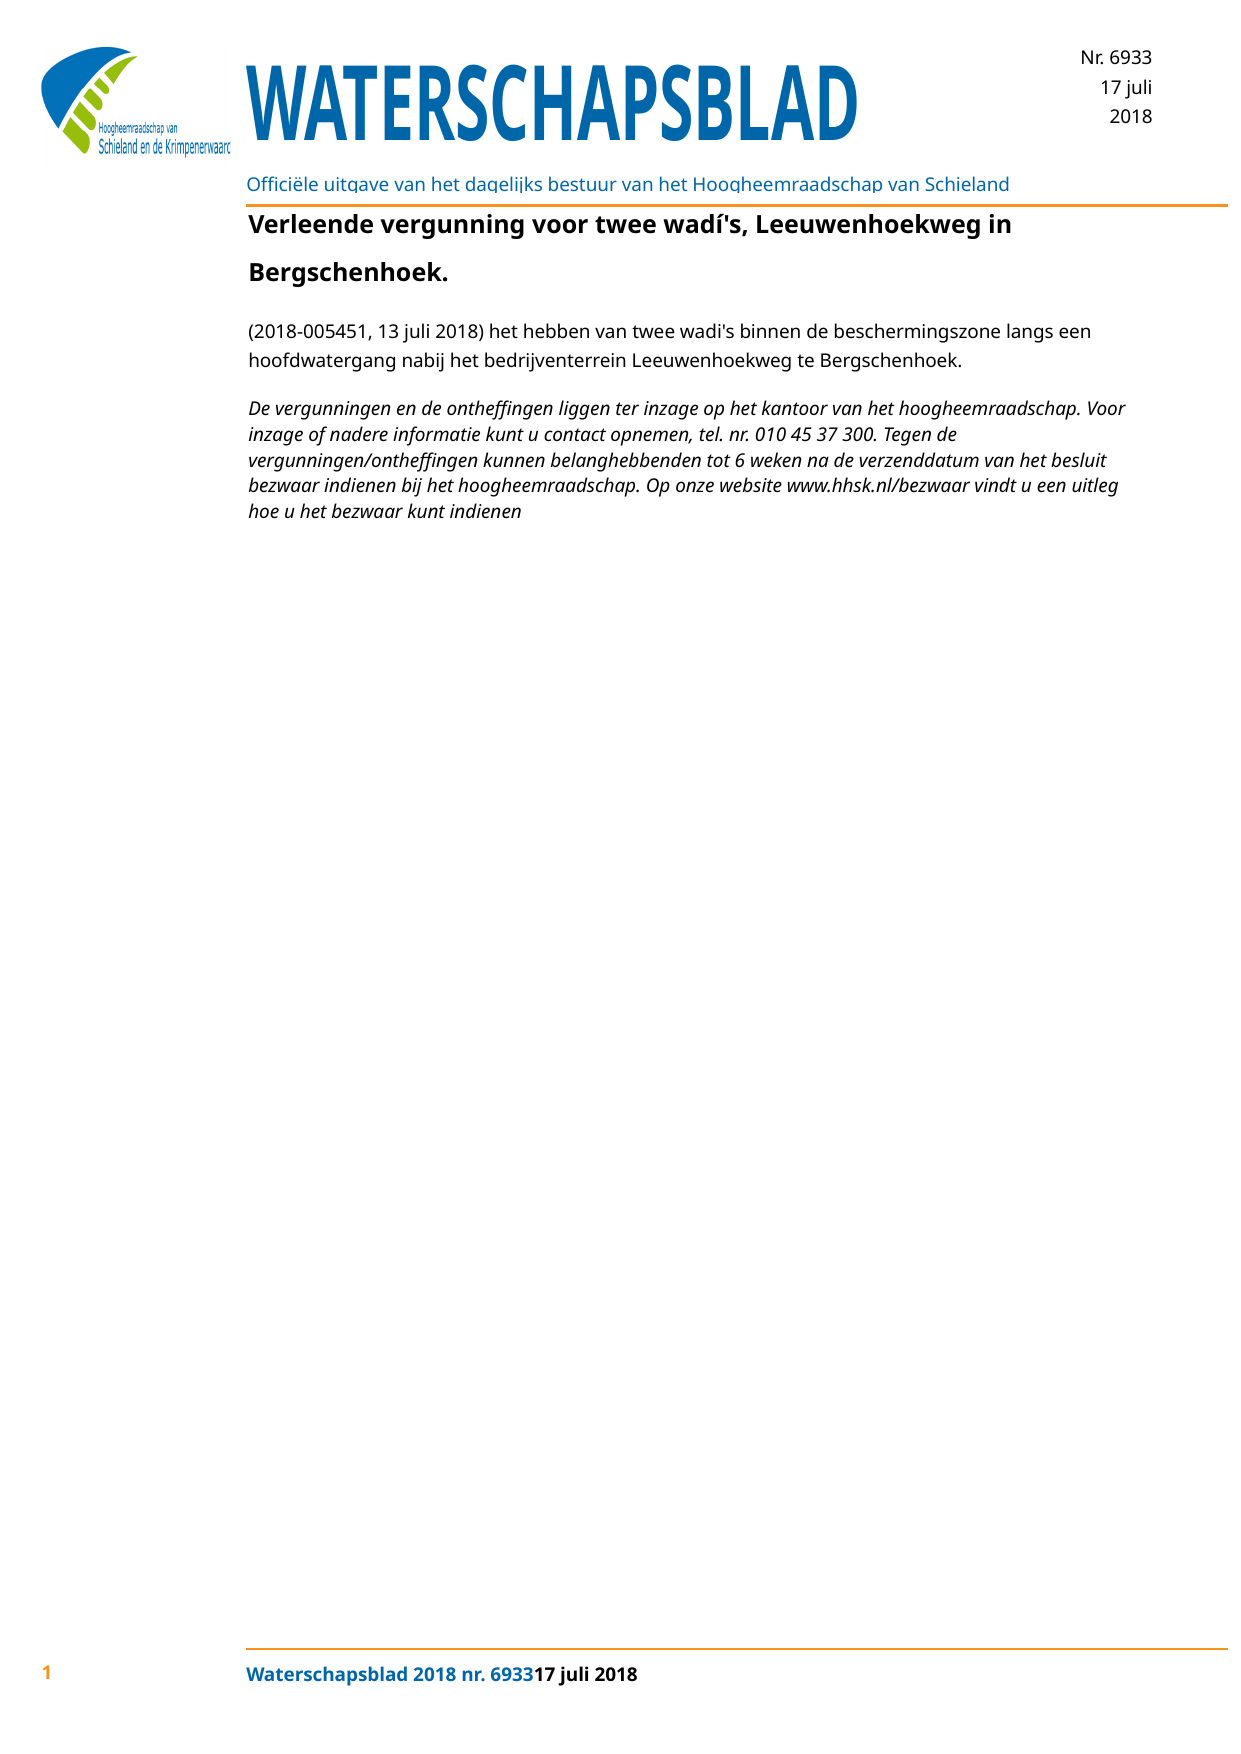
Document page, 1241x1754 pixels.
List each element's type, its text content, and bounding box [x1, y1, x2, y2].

text Verleende vergunning voor twee wadí's, Leeuwenhoekweg in Bergschenhoek. [248, 207, 1152, 288]
picture [41, 47, 231, 172]
text De vergunningen en de ontheffingen liggen ter inzage op het kantoor van het hoogheemraadschap. Voor inzage of nadere informatie kunt u contact opnemen, tel. nr. 010 45 37 300. Tegen de vergunningen/ontheffingen kunnen belanghebbenden tot 6 weken na de verzenddatum van het besluit bezwaar indienen bij het hoogheemraadschap. Op onze website www.hhsk.nl/bezwaar vindt u een uitleg hoe u het bezwaar kunt indienen [248, 395, 1152, 524]
text (2018-005451, 13 juli 2018) het hebben van twee wadi's binnen de beschermingszone langs een hoofdwatergang nabij het bedrijventerrein Leeuwenhoekweg te Bergschenhoek. [248, 318, 1152, 373]
